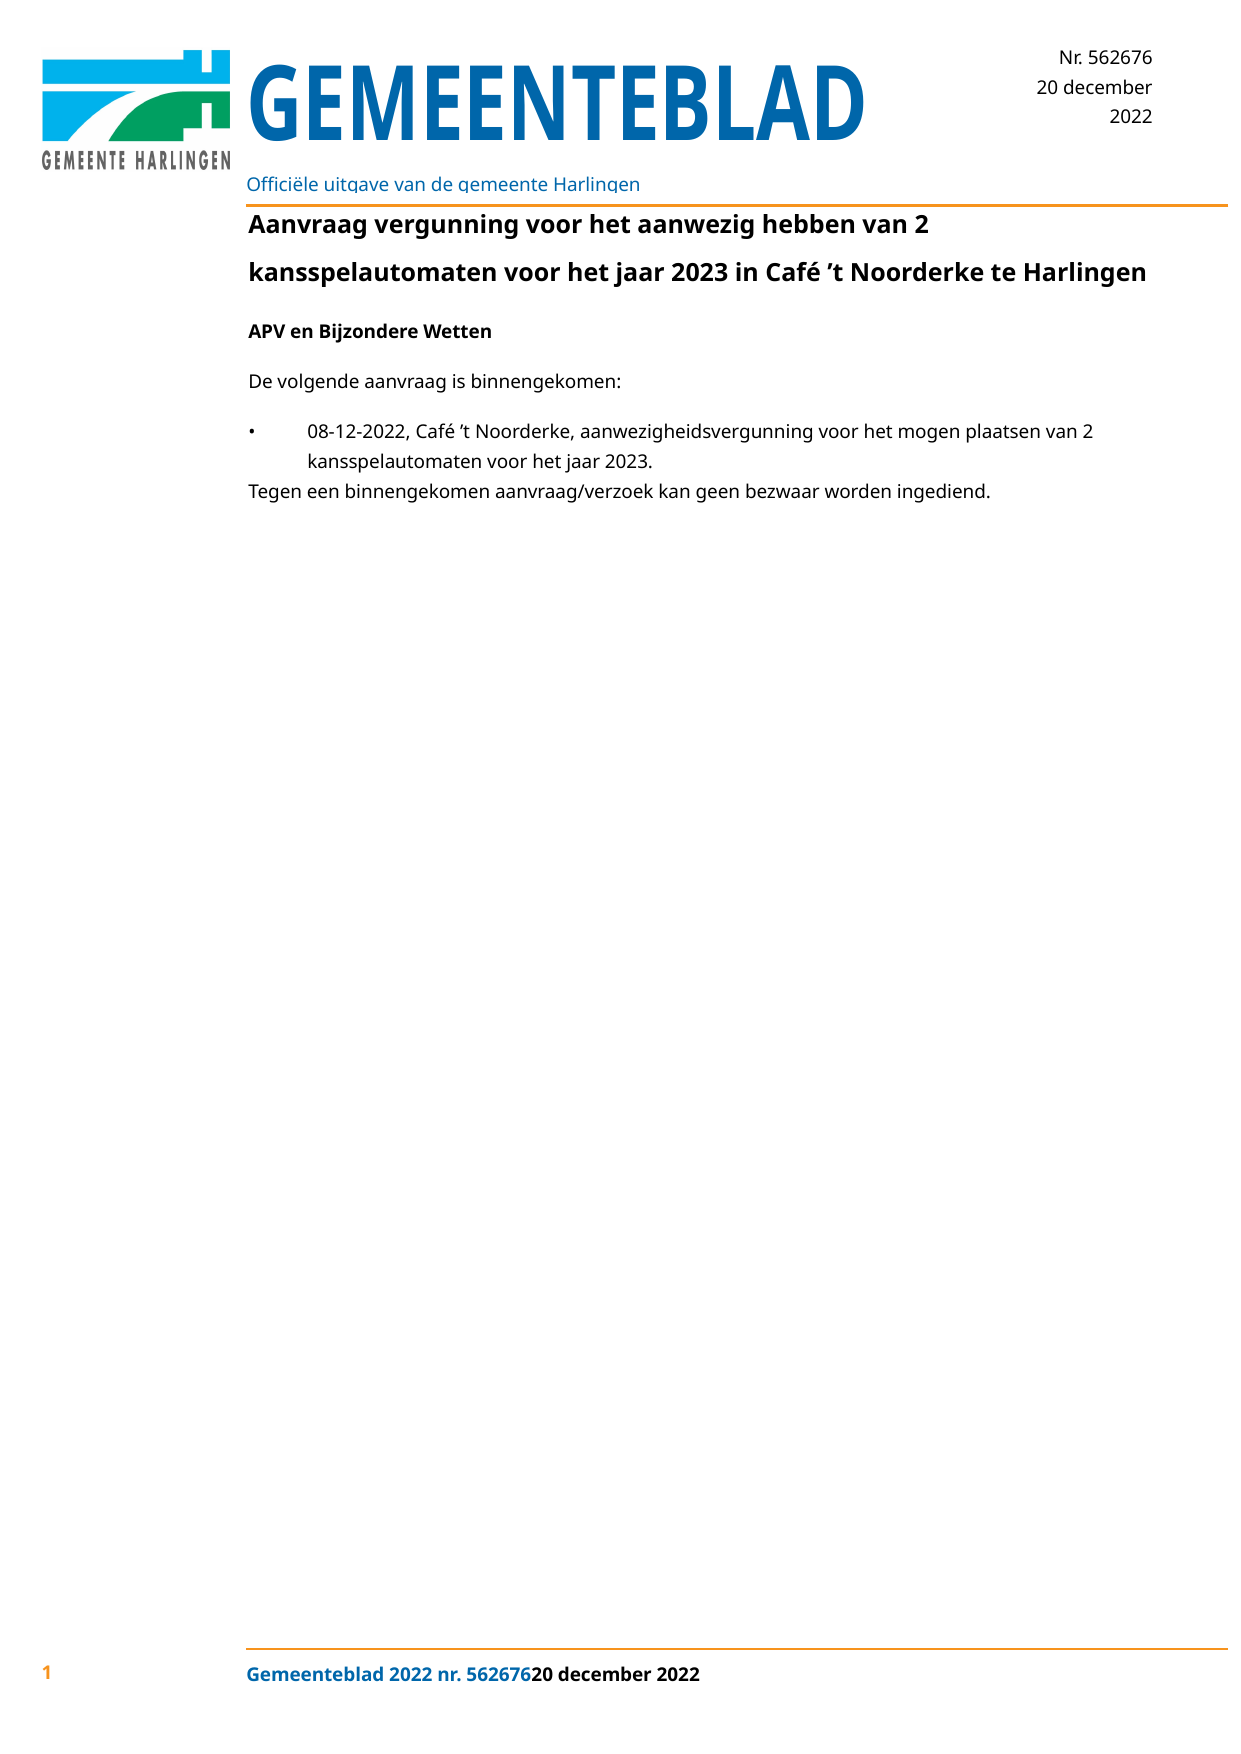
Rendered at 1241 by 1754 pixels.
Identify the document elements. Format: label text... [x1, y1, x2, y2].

text De volgende aanvraag is binnengekomen: [248, 368, 1152, 394]
text Aanvraag vergunning voor het aanwezig hebben van 2 kansspelautomaten voor het jaar 2023 in Café ’t Noorderke te Harlingen [248, 207, 1152, 288]
text APV en Bijzondere Wetten [248, 318, 1152, 344]
list 08-12-2022, Café ’t Noorderke, aanwezigheidsvergunning voor het mogen plaatsen van 2 kansspelautomaten voor het jaar 2023. [248, 419, 1152, 474]
text Tegen een binnengekomen aanvraag/verzoek kan geen bezwaar worden ingediend. [248, 478, 1152, 504]
picture [41, 47, 231, 172]
